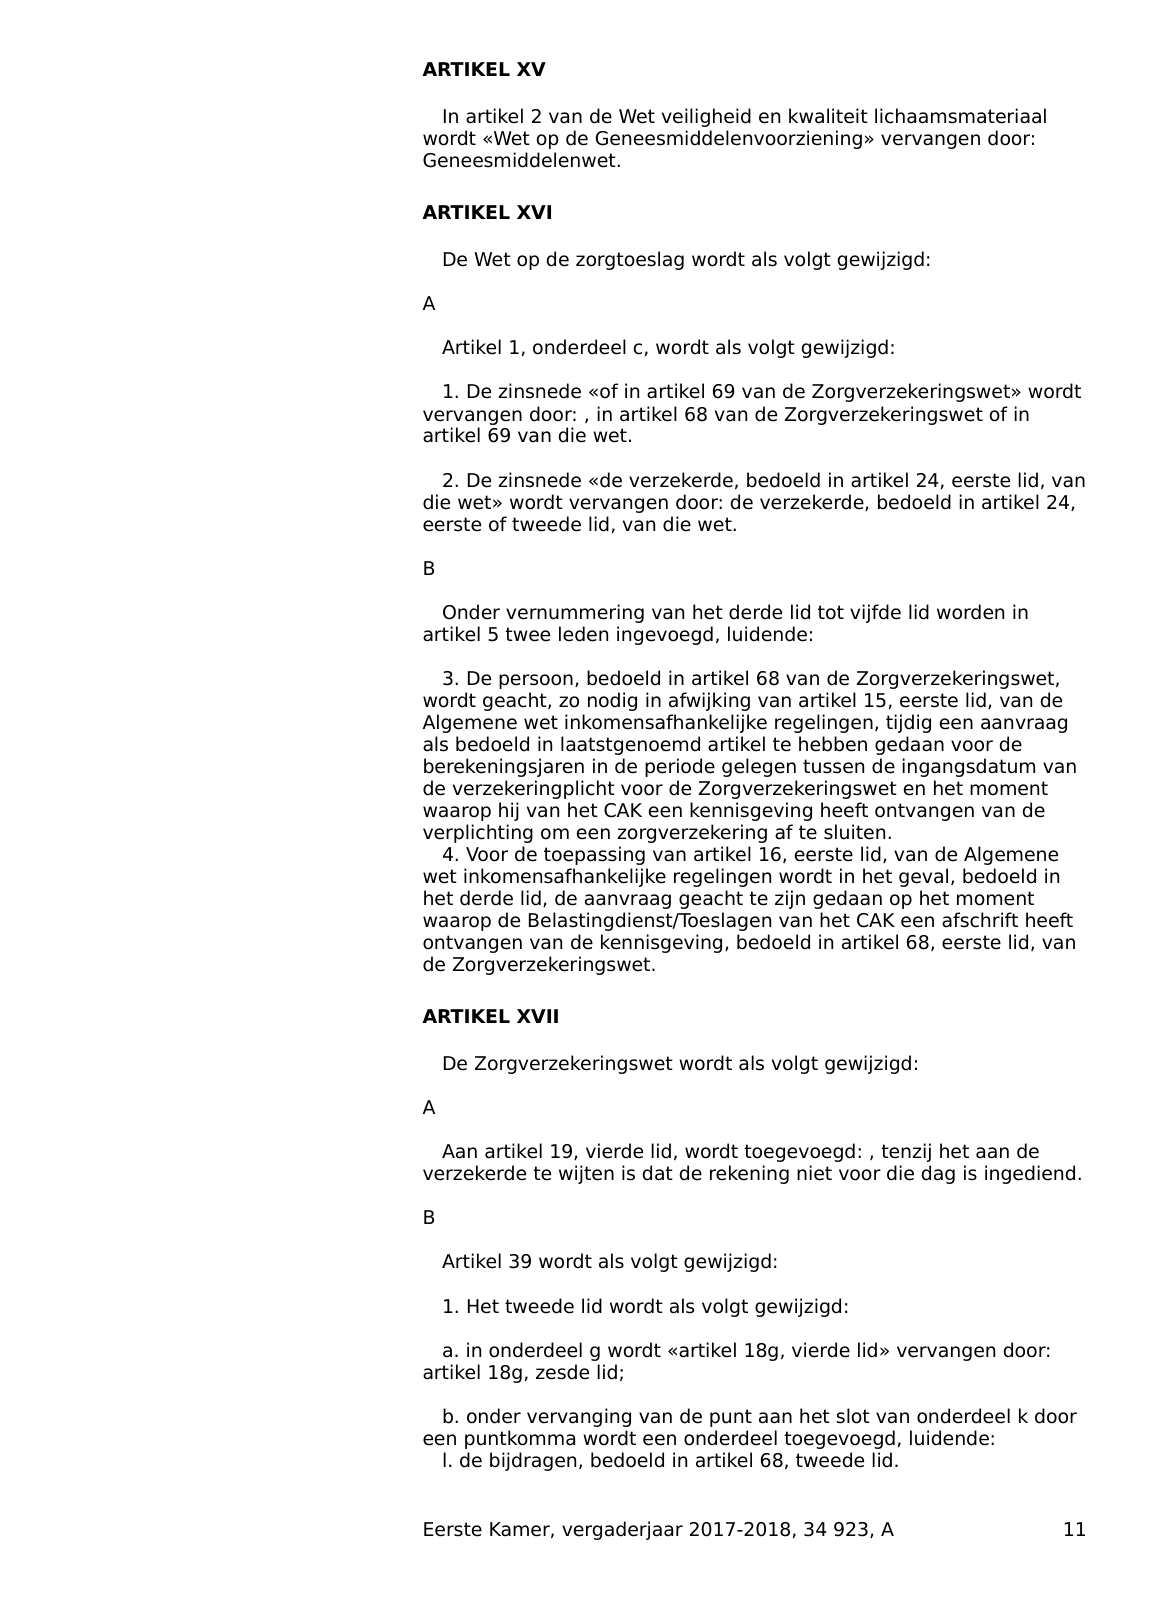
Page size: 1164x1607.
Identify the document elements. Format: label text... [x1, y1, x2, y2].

text Artikel 1, onderdeel c, wordt als volgt gewijzigd: [422, 337, 1087, 359]
text 2. De zinsnede «de verzekerde, bedoeld in artikel 24, eerste lid, van die wet» wordt vervangen door: de verzekerde, bedoeld in artikel 24, eerste of tweede lid, van die wet. [422, 469, 1087, 536]
subtitle ARTIKEL XVII [422, 1006, 1087, 1028]
text b. onder vervanging van de punt aan het slot van onderdeel k door een puntkomma wordt een onderdeel toegevoegd, luidende: [422, 1406, 1087, 1450]
text Onder vernummering van het derde lid tot vijfde lid worden in artikel 5 twee leden ingevoegd, luidende: [422, 602, 1087, 646]
text B [422, 1207, 1087, 1229]
text 4. Voor de toepassing van artikel 16, eerste lid, van de Algemene wet inkomensafhankelijke regelingen wordt in het geval, bedoeld in het derde lid, de aanvraag geacht te zijn gedaan op het moment waarop de Belastingdienst/Toeslagen van het CAK een afschrift heeft ontvangen van de kennisgeving, bedoeld in artikel 68, eerste lid, van de Zorgverzekeringswet. [422, 844, 1087, 976]
text 1. De zinsnede «of in artikel 69 van de Zorgverzekeringswet» wordt vervangen door: , in artikel 68 van de Zorgverzekeringswet of in artikel 69 van die wet. [422, 381, 1087, 447]
text B [422, 558, 1087, 580]
text a. in onderdeel g wordt «artikel 18g, vierde lid» vervangen door: artikel 18g, zesde lid; [422, 1340, 1087, 1384]
text A [422, 1097, 1087, 1119]
text Artikel 39 wordt als volgt gewijzigd: [422, 1251, 1087, 1273]
subtitle ARTIKEL XV [422, 59, 1087, 81]
text l. de bijdragen, bedoeld in artikel 68, tweede lid. [422, 1450, 1087, 1472]
text 1. Het tweede lid wordt als volgt gewijzigd: [422, 1296, 1087, 1317]
text A [422, 293, 1087, 315]
text Aan artikel 19, vierde lid, wordt toegevoegd: , tenzij het aan de verzekerde te wijten is dat de rekening niet voor die dag is ingediend. [422, 1141, 1087, 1185]
subtitle ARTIKEL XVI [422, 202, 1087, 224]
text De Zorgverzekeringswet wordt als volgt gewijzigd: [422, 1053, 1087, 1075]
text In artikel 2 van de Wet veiligheid en kwaliteit lichaamsmateriaal wordt «Wet op de Geneesmiddelenvoorziening» vervangen door: Geneesmiddelenwet. [422, 106, 1087, 172]
text 3. De persoon, bedoeld in artikel 68 van de Zorgverzekeringswet, wordt geacht, zo nodig in afwijking van artikel 15, eerste lid, van de Algemene wet inkomensafhankelijke regelingen, tijdig een aanvraag als bedoeld in laatstgenoemd artikel te hebben gedaan voor de berekeningsjaren in de periode gelegen tussen de ingangsdatum van de verzekeringplicht voor de Zorgverzekeringswet en het moment waarop hij van het CAK een kennisgeving heeft ontvangen van de verplichting om een zorgverzekering af te sluiten. [422, 668, 1087, 844]
text De Wet op de zorgtoeslag wordt als volgt gewijzigd: [422, 249, 1087, 271]
